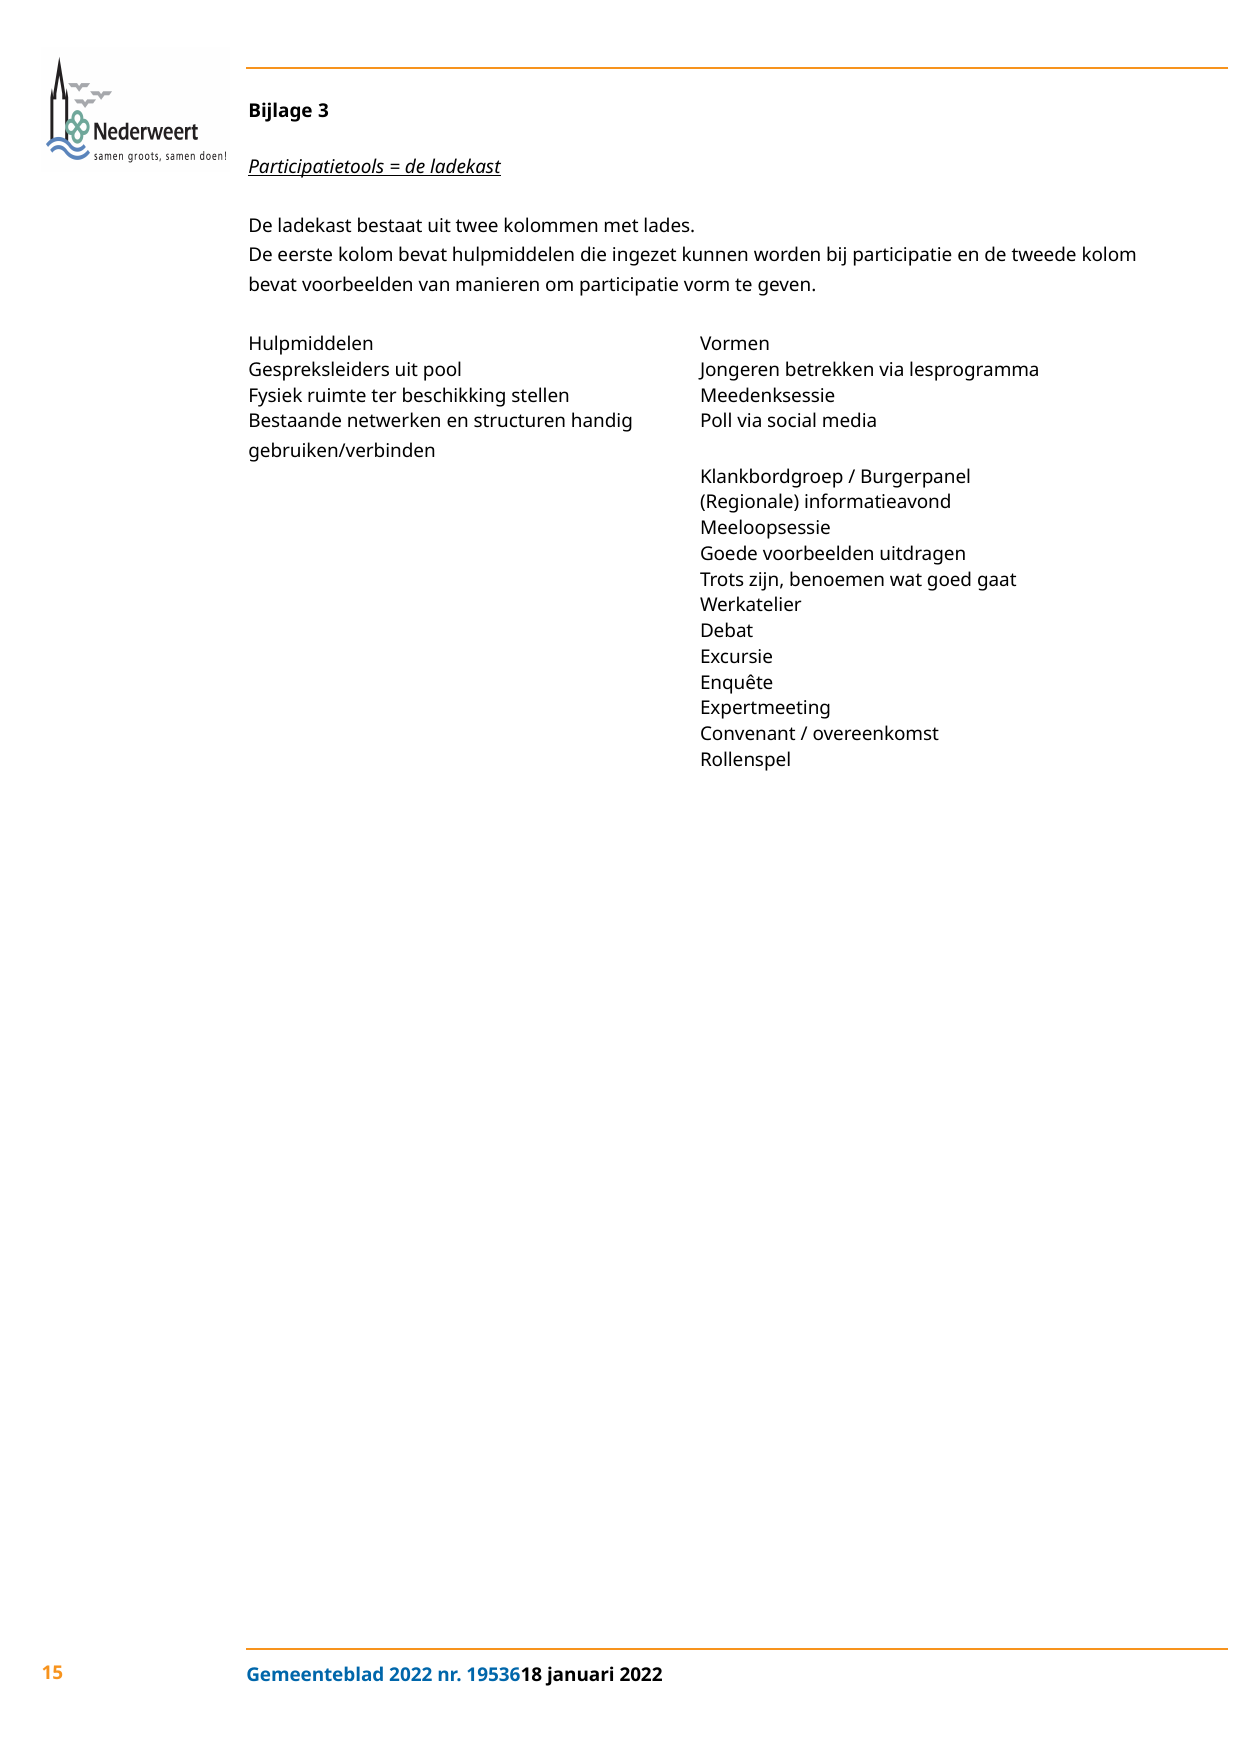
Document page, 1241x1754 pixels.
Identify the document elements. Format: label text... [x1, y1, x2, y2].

text De eerste kolom bevat hulpmiddelen die ingezet kunnen worden bij participatie en de tweede kolom bevat voorbeelden van manieren om participatie vorm te geven. [248, 242, 1152, 297]
table_cell Poll via social media [700, 408, 1152, 463]
table_cell Jongeren betrekken via lesprogramma [700, 356, 1152, 382]
table_cell Meeloopsessie [700, 515, 1152, 540]
table_cell [248, 798, 700, 823]
table_cell Expertmeeting [700, 695, 1152, 720]
table_cell Klankbordgroep / Burgerpanel [700, 463, 1152, 489]
text Participatietools = de ladekast [248, 153, 1152, 179]
table_cell [248, 515, 700, 540]
table_cell [248, 463, 700, 489]
text De ladekast bestaat uit twee kolommen met lades. [248, 212, 1152, 238]
table_cell Rollenspel [700, 746, 1152, 772]
table_cell Convenant / overeenkomst [700, 720, 1152, 746]
table_cell [248, 566, 700, 592]
table_cell Gespreksleiders uit pool [248, 356, 700, 382]
picture [41, 47, 231, 172]
table_cell Goede voorbeelden uitdragen [700, 540, 1152, 566]
table_cell [248, 618, 700, 643]
table_cell [248, 669, 700, 694]
table_cell [248, 746, 700, 772]
table_cell Bestaande netwerken en structuren handig gebruiken/verbinden [248, 408, 700, 463]
table_cell [248, 720, 700, 746]
table_cell [248, 592, 700, 617]
table_cell Trots zijn, benoemen wat goed gaat [700, 566, 1152, 592]
table_cell Werkatelier [700, 592, 1152, 617]
table_cell [700, 772, 1152, 797]
text Bijlage 3 [248, 95, 1152, 123]
table_cell [248, 772, 700, 797]
table_cell Meedenksessie [700, 382, 1152, 408]
table_cell [248, 643, 700, 669]
table_cell Excursie [700, 643, 1152, 669]
table_cell Debat [700, 618, 1152, 643]
table_cell Fysiek ruimte ter beschikking stellen [248, 382, 700, 408]
table_cell [248, 489, 700, 514]
table_header Hulpmiddelen [248, 331, 700, 356]
table_cell [248, 540, 700, 566]
table_cell (Regionale) informatieavond [700, 489, 1152, 514]
table_cell Enquête [700, 669, 1152, 694]
table_header Vormen [700, 331, 1152, 356]
table_cell [248, 695, 700, 720]
table_cell [700, 798, 1152, 823]
